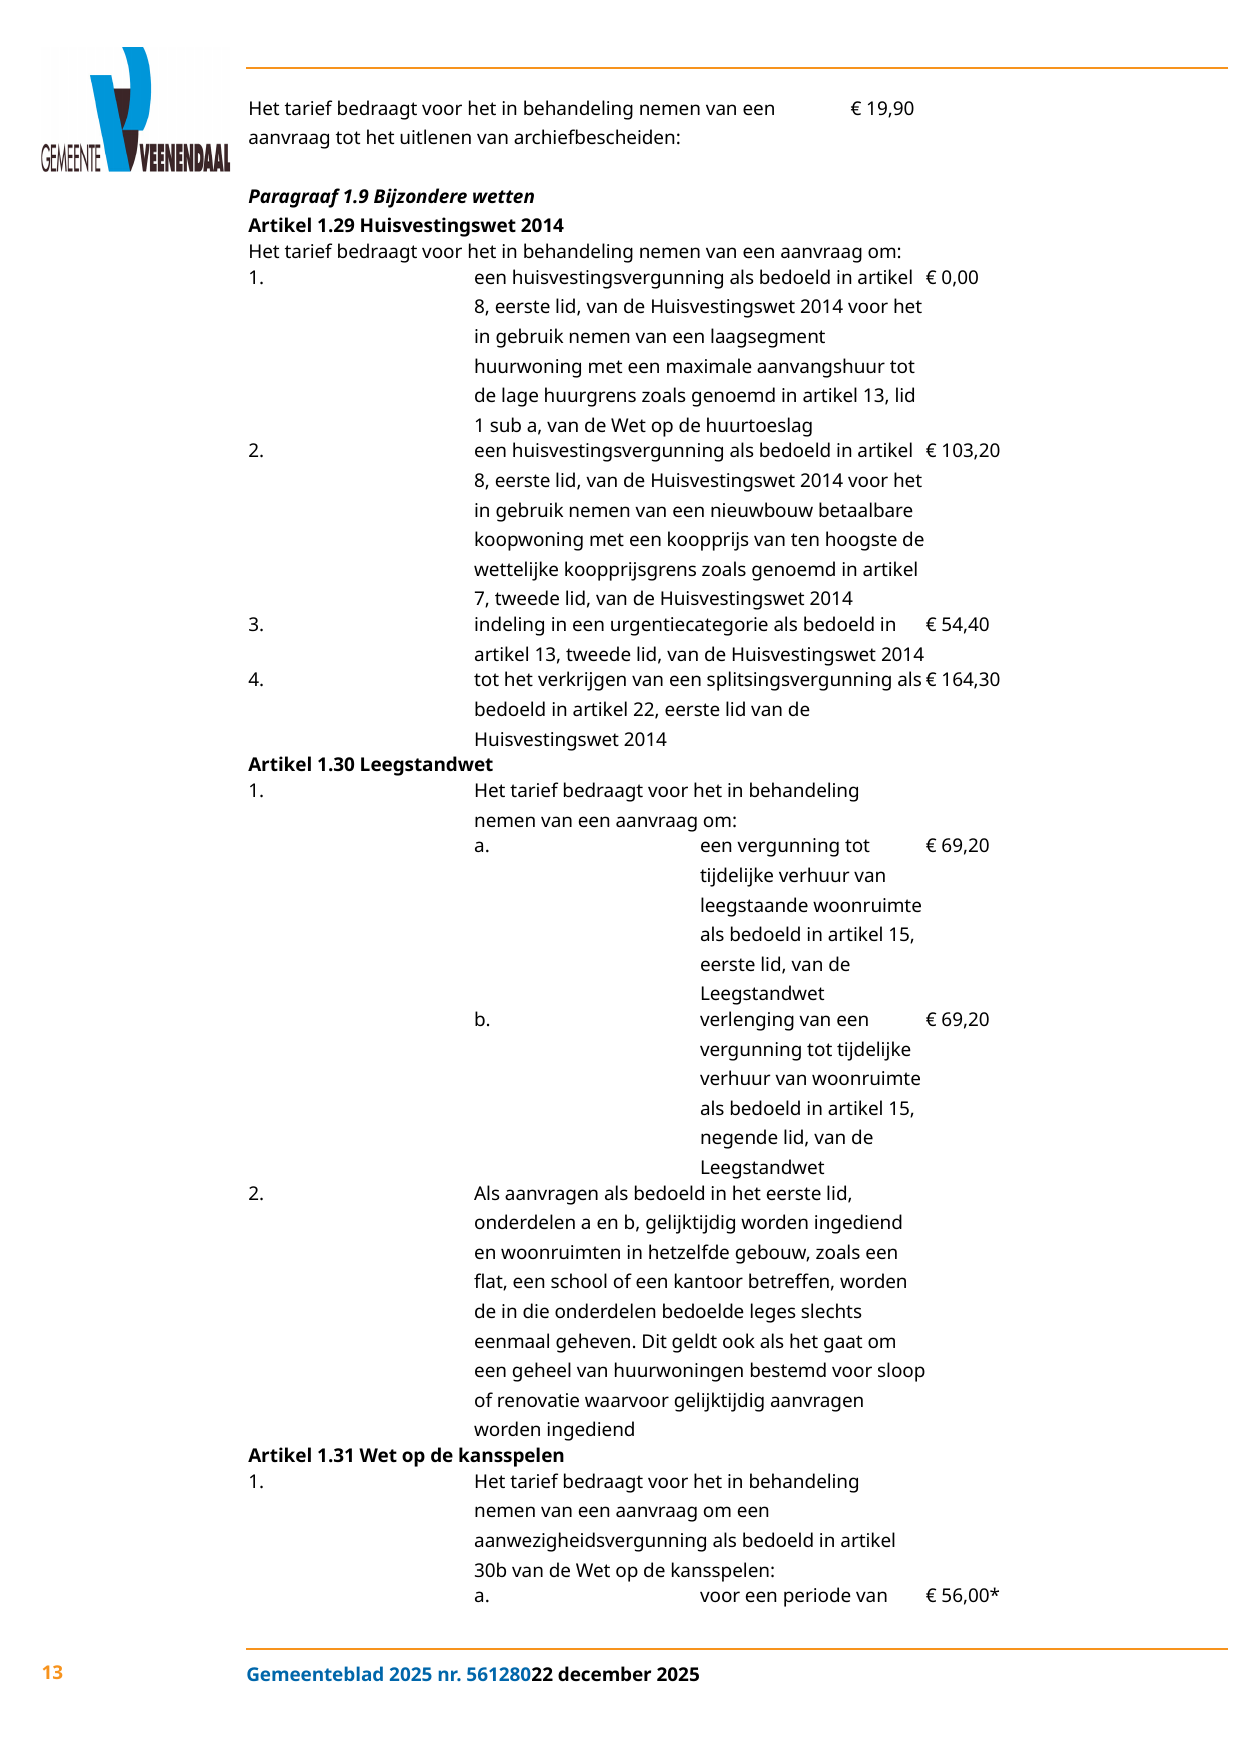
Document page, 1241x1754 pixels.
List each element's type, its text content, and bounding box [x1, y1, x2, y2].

table_cell Artikel 1.31 Wet op de kansspelen [248, 1442, 926, 1468]
table_cell [926, 1180, 1152, 1442]
table_cell [926, 1468, 1152, 1582]
picture [41, 47, 130, 172]
table_cell Het tarief bedraagt voor het in behandeling nemen van een aanvraag tot het uitlenen van archiefbescheiden: [248, 95, 850, 150]
table_cell € 54,40 [926, 611, 1152, 667]
table_cell Als aanvragen als bedoeld in het eerste lid, onderdelen a en b, gelijktijdig worden ingediend en woonruimten in hetzelfde gebouw, zoals een flat, een school of een kantoor betreffen, worden de in die onderdelen bedoelde leges slechts eenmaal geheven. Dit geldt ook als het gaat om een geheel van huurwoningen bestemd voor sloop of renovatie waarvoor gelijktijdig aanvragen worden ingediend [474, 1180, 926, 1442]
table_cell a. [474, 833, 700, 1006]
table_cell € 69,20 [926, 833, 1152, 1006]
table_cell een huisvestingsvergunning als bedoeld in artikel 8, eerste lid, van de Huisvestingswet 2014 voor het in gebruik nemen van een laagsegment huurwoning met een maximale aanvangshuur tot de lage huurgrens zoals genoemd in artikel 13, lid 1 sub a, van de Wet op de huurtoeslag [474, 264, 926, 438]
table_cell Het tarief bedraagt voor het in behandeling nemen van een aanvraag om: [248, 238, 926, 264]
table_cell € 69,20 [926, 1006, 1152, 1180]
table_cell 4. [248, 667, 474, 752]
table_header [926, 213, 1152, 238]
table_cell [248, 1006, 474, 1180]
table_cell Het tarief bedraagt voor het in behandeling nemen van een aanvraag om een aanwezigheidsvergunning als bedoeld in artikel 30b van de Wet op de kansspelen: [474, 1468, 926, 1582]
table_cell 1. [248, 264, 474, 438]
table_cell een vergunning tot tijdelijke verhuur van leegstaande woonruimte als bedoeld in artikel 15, eerste lid, van de Leegstandwet [700, 833, 926, 1006]
table_cell voor een periode van [700, 1583, 926, 1608]
table_cell [926, 1442, 1152, 1468]
table_cell Het tarief bedraagt voor het in behandeling nemen van een aanvraag om: [474, 777, 926, 833]
table_cell indeling in een urgentiecategorie als bedoeld in artikel 13, tweede lid, van de Huisvestingswet 2014 [474, 611, 926, 667]
table_cell a. [474, 1583, 700, 1608]
table_cell 2. [248, 438, 474, 611]
table_cell [926, 238, 1152, 264]
table_cell 1. [248, 777, 474, 833]
table_cell € 103,20 [926, 438, 1152, 611]
picture [123, 47, 231, 172]
table_cell 2. [248, 1180, 474, 1442]
table_cell [926, 777, 1152, 833]
table_cell € 56,00* [926, 1583, 1152, 1608]
table_cell [248, 1583, 474, 1608]
table_cell € 0,00 [926, 264, 1152, 438]
table_cell € 19,90 [850, 95, 1152, 150]
table_cell € 164,30 [926, 667, 1152, 752]
table_cell verlenging van een vergunning tot tijdelijke verhuur van woonruimte als bedoeld in artikel 15, negende lid, van de Leegstandwet [700, 1006, 926, 1180]
text Paragraaf 1.9 Bijzondere wetten [248, 183, 1152, 209]
table_cell een huisvestingsvergunning als bedoeld in artikel 8, eerste lid, van de Huisvestingswet 2014 voor het in gebruik nemen van een nieuwbouw betaalbare koopwoning met een koopprijs van ten hoogste de wettelijke koopprijsgrens zoals genoemd in artikel 7, tweede lid, van de Huisvestingswet 2014 [474, 438, 926, 611]
table_cell 3. [248, 611, 474, 667]
table_cell 1. [248, 1468, 474, 1582]
table_cell Artikel 1.30 Leegstandwet [248, 752, 926, 777]
table_cell tot het verkrijgen van een splitsingsvergunning als bedoeld in artikel 22, eerste lid van de Huisvestingswet 2014 [474, 667, 926, 752]
table_cell b. [474, 1006, 700, 1180]
table_header Artikel 1.29 Huisvestingswet 2014 [248, 213, 926, 238]
table_cell [248, 833, 474, 1006]
table_cell [926, 752, 1152, 777]
